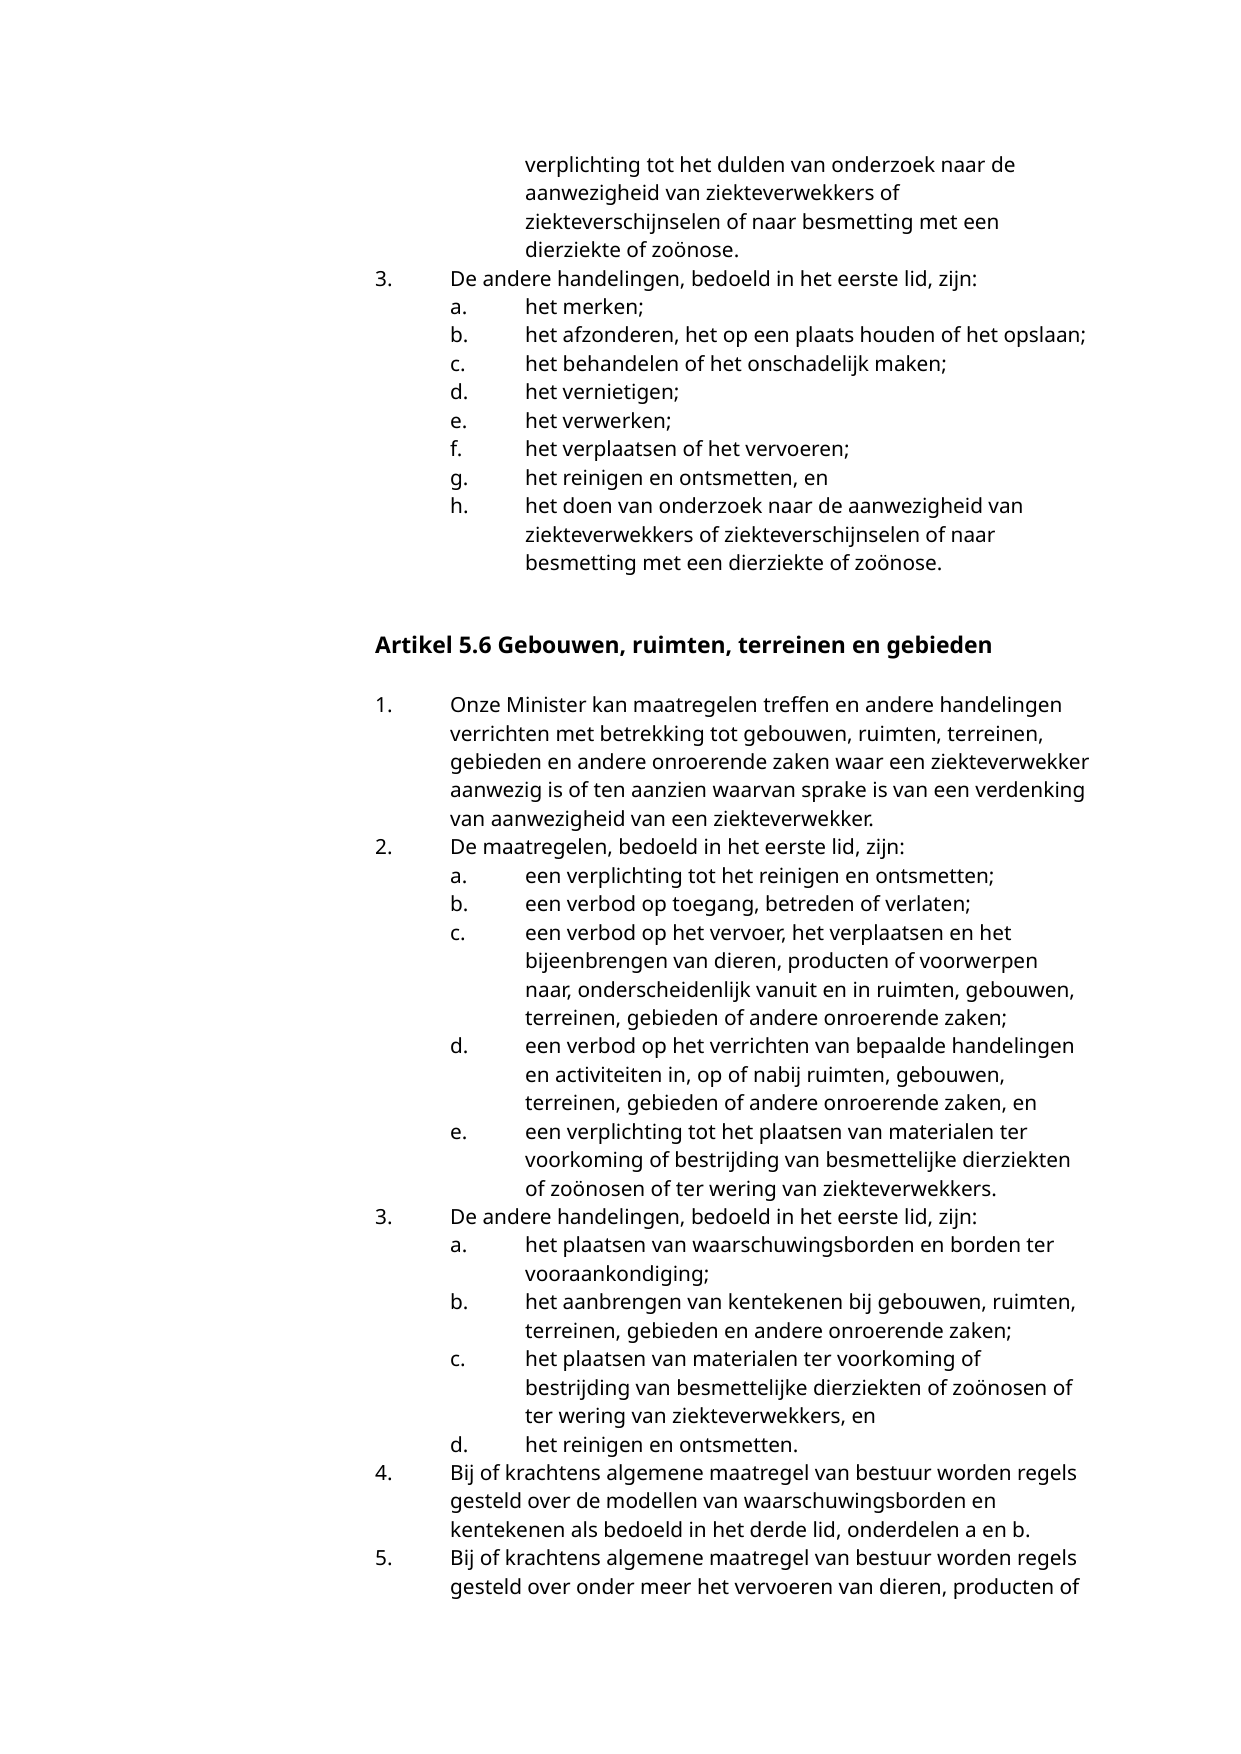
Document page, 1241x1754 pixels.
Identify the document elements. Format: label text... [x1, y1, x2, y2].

list een verplichting tot het plaatsen van materialen ter voorkoming of bestrijding van besmettelijke dierziekten of zoönosen of ter wering van ziekteverwekkers. [450, 1117, 1090, 1202]
list De maatregelen, bedoeld in het eerste lid, zijn: [375, 832, 1090, 861]
list een verbod op toegang, betreden of verlaten; [450, 889, 1090, 918]
list het plaatsen van materialen ter voorkoming of bestrijding van besmettelijke dierziekten of zoönosen of ter wering van ziekteverwekkers, en [450, 1344, 1090, 1430]
list een verbod op het vervoer, het verplaatsen en het bijeenbrengen van dieren, producten of voorwerpen naar, onderscheidenlijk vanuit en in ruimten, gebouwen, terreinen, gebieden of andere onroerende zaken; [450, 918, 1090, 1032]
list het merken; [450, 292, 1090, 321]
list het plaatsen van waarschuwingsborden en borden ter vooraankondiging; [450, 1231, 1090, 1287]
list De andere handelingen, bedoeld in het eerste lid, zijn: [375, 264, 1090, 292]
list het afzonderen, het op een plaats houden of het opslaan; [450, 321, 1090, 349]
list het aanbrengen van kentekenen bij gebouwen, ruimten, terreinen, gebieden en andere onroerende zaken; [450, 1287, 1090, 1344]
list het reinigen en ontsmetten. [450, 1430, 1090, 1458]
list Bij of krachtens algemene maatregel van bestuur worden regels gesteld over de modellen van waarschuwingsborden en kentekenen als bedoeld in het derde lid, onderdelen a en b. [375, 1458, 1090, 1543]
list Onze Minister kan maatregelen treffen en andere handelingen verrichten met betrekking tot gebouwen, ruimten, terreinen, gebieden en andere onroerende zaken waar een ziekteverwekker aanwezig is of ten aanzien waarvan sprake is van een verdenking van aanwezigheid van een ziekteverwekker. [375, 690, 1090, 832]
list De andere handelingen, bedoeld in het eerste lid, zijn: [375, 1202, 1090, 1231]
list het verwerken; [450, 406, 1090, 434]
list Bij of krachtens algemene maatregel van bestuur worden regels gesteld over onder meer het vervoeren van dieren, producten of [375, 1543, 1090, 1600]
list het reinigen en ontsmetten, en [450, 463, 1090, 491]
subtitle Artikel 5.6 Gebouwen, ruimten, terreinen en gebieden [375, 629, 1090, 660]
list een verplichting tot het reinigen en ontsmetten; [450, 861, 1090, 889]
list het behandelen of het onschadelijk maken; [450, 349, 1090, 377]
list het vernietigen; [450, 377, 1090, 406]
list het verplaatsen of het vervoeren; [450, 434, 1090, 463]
list verplichting tot het dulden van onderzoek naar de aanwezigheid van ziekteverwekkers of ziekteverschijnselen of naar besmetting met een dierziekte of zoönose. [450, 150, 1090, 264]
list het doen van onderzoek naar de aanwezigheid van ziekteverwekkers of ziekteverschijnselen of naar besmetting met een dierziekte of zoönose. [450, 491, 1090, 577]
list een verbod op het verrichten van bepaalde handelingen en activiteiten in, op of nabij ruimten, gebouwen, terreinen, gebieden of andere onroerende zaken, en [450, 1032, 1090, 1117]
